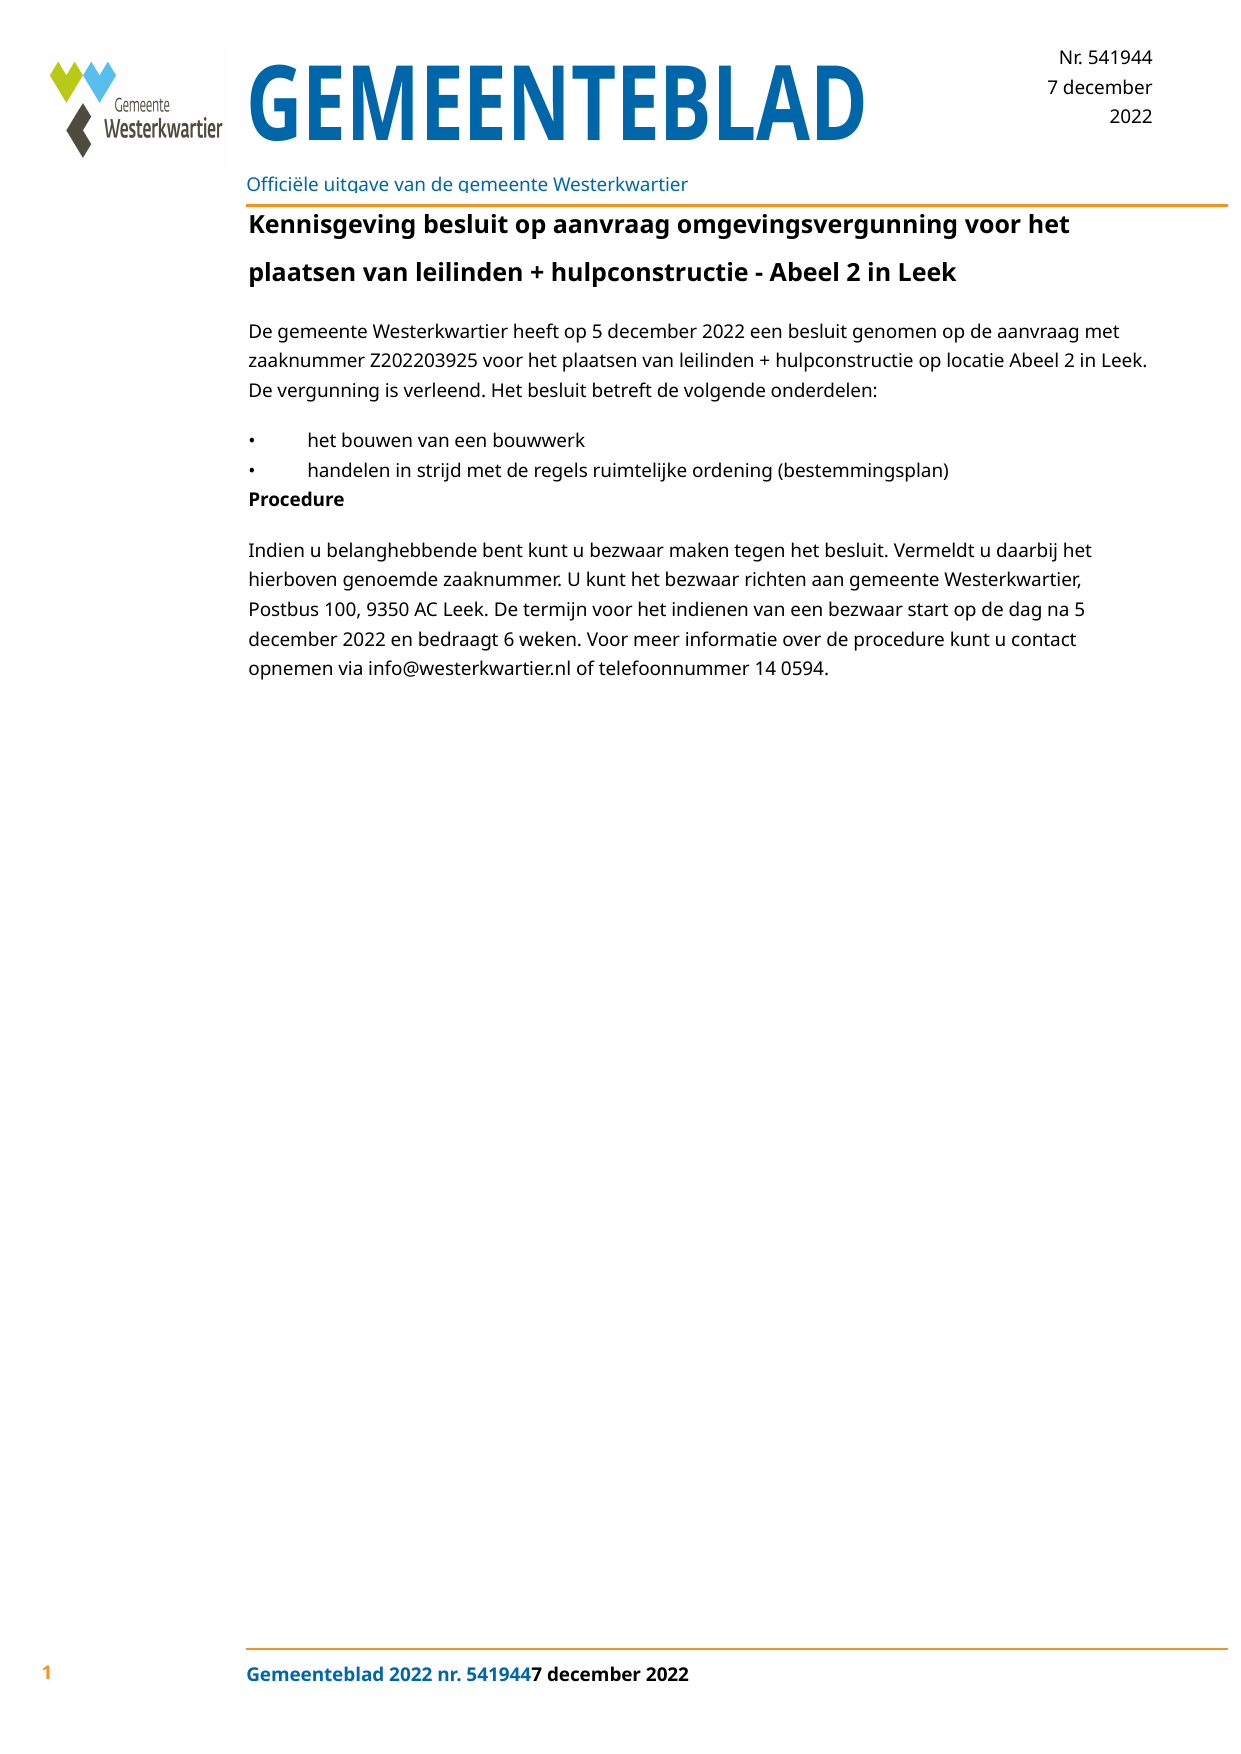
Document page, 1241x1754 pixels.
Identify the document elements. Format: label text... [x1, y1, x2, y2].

text Indien u belanghebbende bent kunt u bezwaar maken tegen het besluit. Vermeldt u daarbij het hierboven genoemde zaaknummer. U kunt het bezwaar richten aan gemeente Westerkwartier, Postbus 100, 9350 AC Leek. De termijn voor het indienen van een bezwaar start op de dag na 5 december 2022 en bedraagt 6 weken. Voor meer informatie over de procedure kunt u contact opnemen via info@westerkwartier.nl of telefoonnummer 14 0594. [248, 537, 1152, 681]
list het bouwen van een bouwwerk [248, 427, 1152, 453]
list handelen in strijd met de regels ruimtelijke ordening (bestemmingsplan) [248, 457, 1152, 483]
picture [41, 47, 231, 172]
text Kennisgeving besluit op aanvraag omgevingsvergunning voor het plaatsen van leilinden + hulpconstructie - Abeel 2 in Leek [248, 207, 1152, 288]
text De gemeente Westerkwartier heeft op 5 december 2022 een besluit genomen op de aanvraag met zaaknummer Z202203925 voor het plaatsen van leilinden + hulpconstructie op locatie Abeel 2 in Leek. De vergunning is verleend. Het besluit betreft de volgende onderdelen: [248, 318, 1152, 403]
text Procedure [248, 487, 1152, 512]
